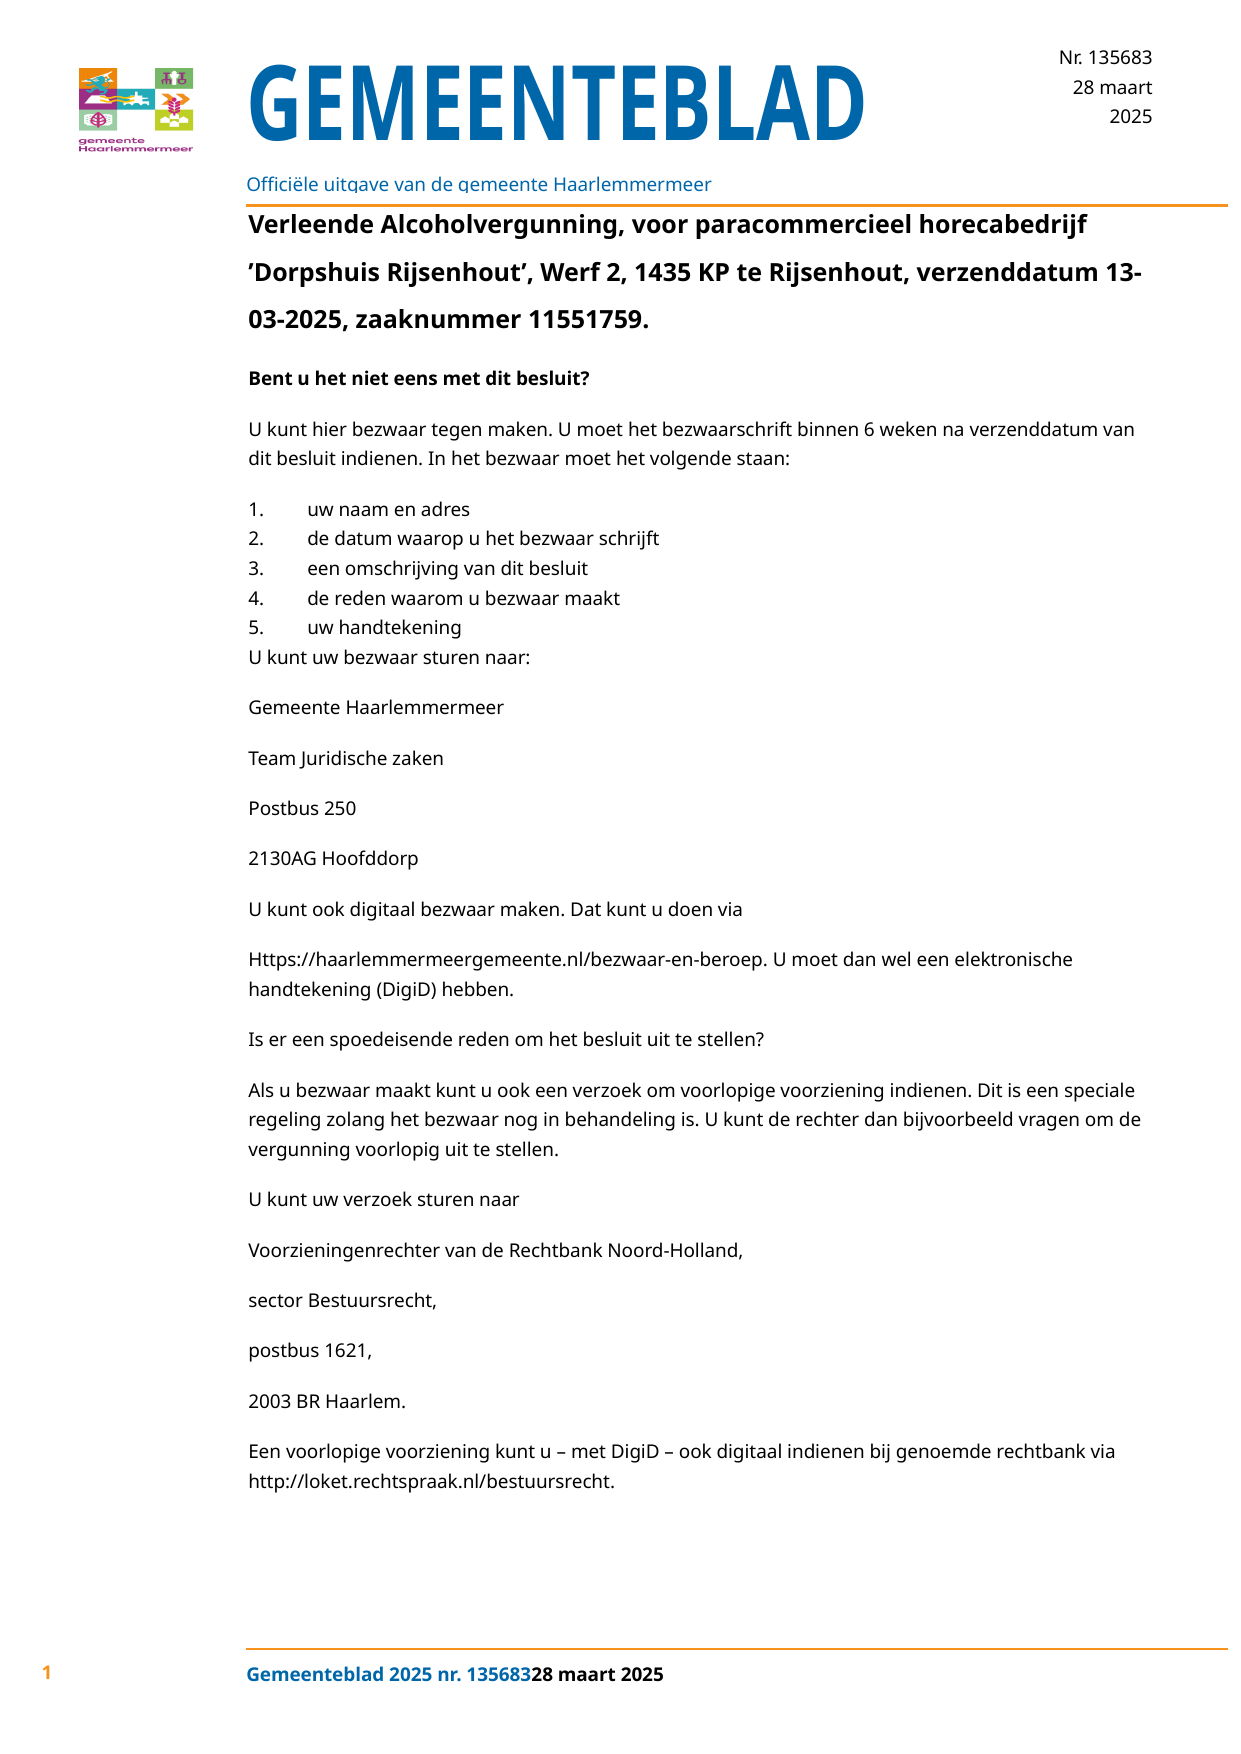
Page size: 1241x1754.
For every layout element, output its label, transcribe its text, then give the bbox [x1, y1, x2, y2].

text Https://haarlemmermeergemeente.nl/bezwaar-en-beroep. U moet dan wel een elektronische handtekening (DigiD) hebben. [248, 946, 1152, 1002]
text Is er een spoedeisende reden om het besluit uit te stellen? [248, 1026, 1152, 1052]
text Verleende Alcoholvergunning, voor paracommercieel horecabedrijf ’Dorpshuis Rijsenhout’, Werf 2, 1435 KP te Rijsenhout, verzenddatum 13-03-2025, zaaknummer 11551759. [248, 207, 1152, 336]
list de datum waarop u het bezwaar schrijft [248, 526, 1152, 551]
list uw handtekening [248, 614, 1152, 640]
text U kunt hier bezwaar tegen maken. U moet het bezwaarschrift binnen 6 weken na verzenddatum van dit besluit indienen. In het bezwaar moet het volgende staan: [248, 416, 1152, 471]
text Voorzieningenrechter van de Rechtbank Noord-Holland, [248, 1237, 1152, 1262]
text Team Juridische zaken [248, 745, 1152, 770]
text Gemeente Haarlemmermeer [248, 694, 1152, 720]
text Een voorlopige voorziening kunt u – met DigiD – ook digitaal indienen bij genoemde rechtbank via http://loket.rechtspraak.nl/bestuursrecht. [248, 1438, 1152, 1494]
text 2003 BR Haarlem. [248, 1388, 1152, 1414]
text Bent u het niet eens met dit besluit? [248, 366, 1152, 391]
text Postbus 250 [248, 795, 1152, 821]
list de reden waarom u bezwaar maakt [248, 585, 1152, 610]
text U kunt uw bezwaar sturen naar: [248, 644, 1152, 669]
list een omschrijving van dit besluit [248, 555, 1152, 581]
list uw naam en adres [248, 496, 1152, 522]
text 2130AG Hoofddorp [248, 846, 1152, 871]
text U kunt ook digitaal bezwaar maken. Dat kunt u doen via [248, 896, 1152, 922]
text Als u bezwaar maakt kunt u ook een verzoek om voorlopige voorziening indienen. Dit is een speciale regeling zolang het bezwaar nog in behandeling is. U kunt de rechter dan bijvoorbeeld vragen om de vergunning voorlopig uit te stellen. [248, 1077, 1152, 1162]
text U kunt uw verzoek sturen naar [248, 1186, 1152, 1212]
picture [41, 47, 231, 172]
text sector Bestuursrecht, [248, 1287, 1152, 1313]
text postbus 1621, [248, 1338, 1152, 1363]
